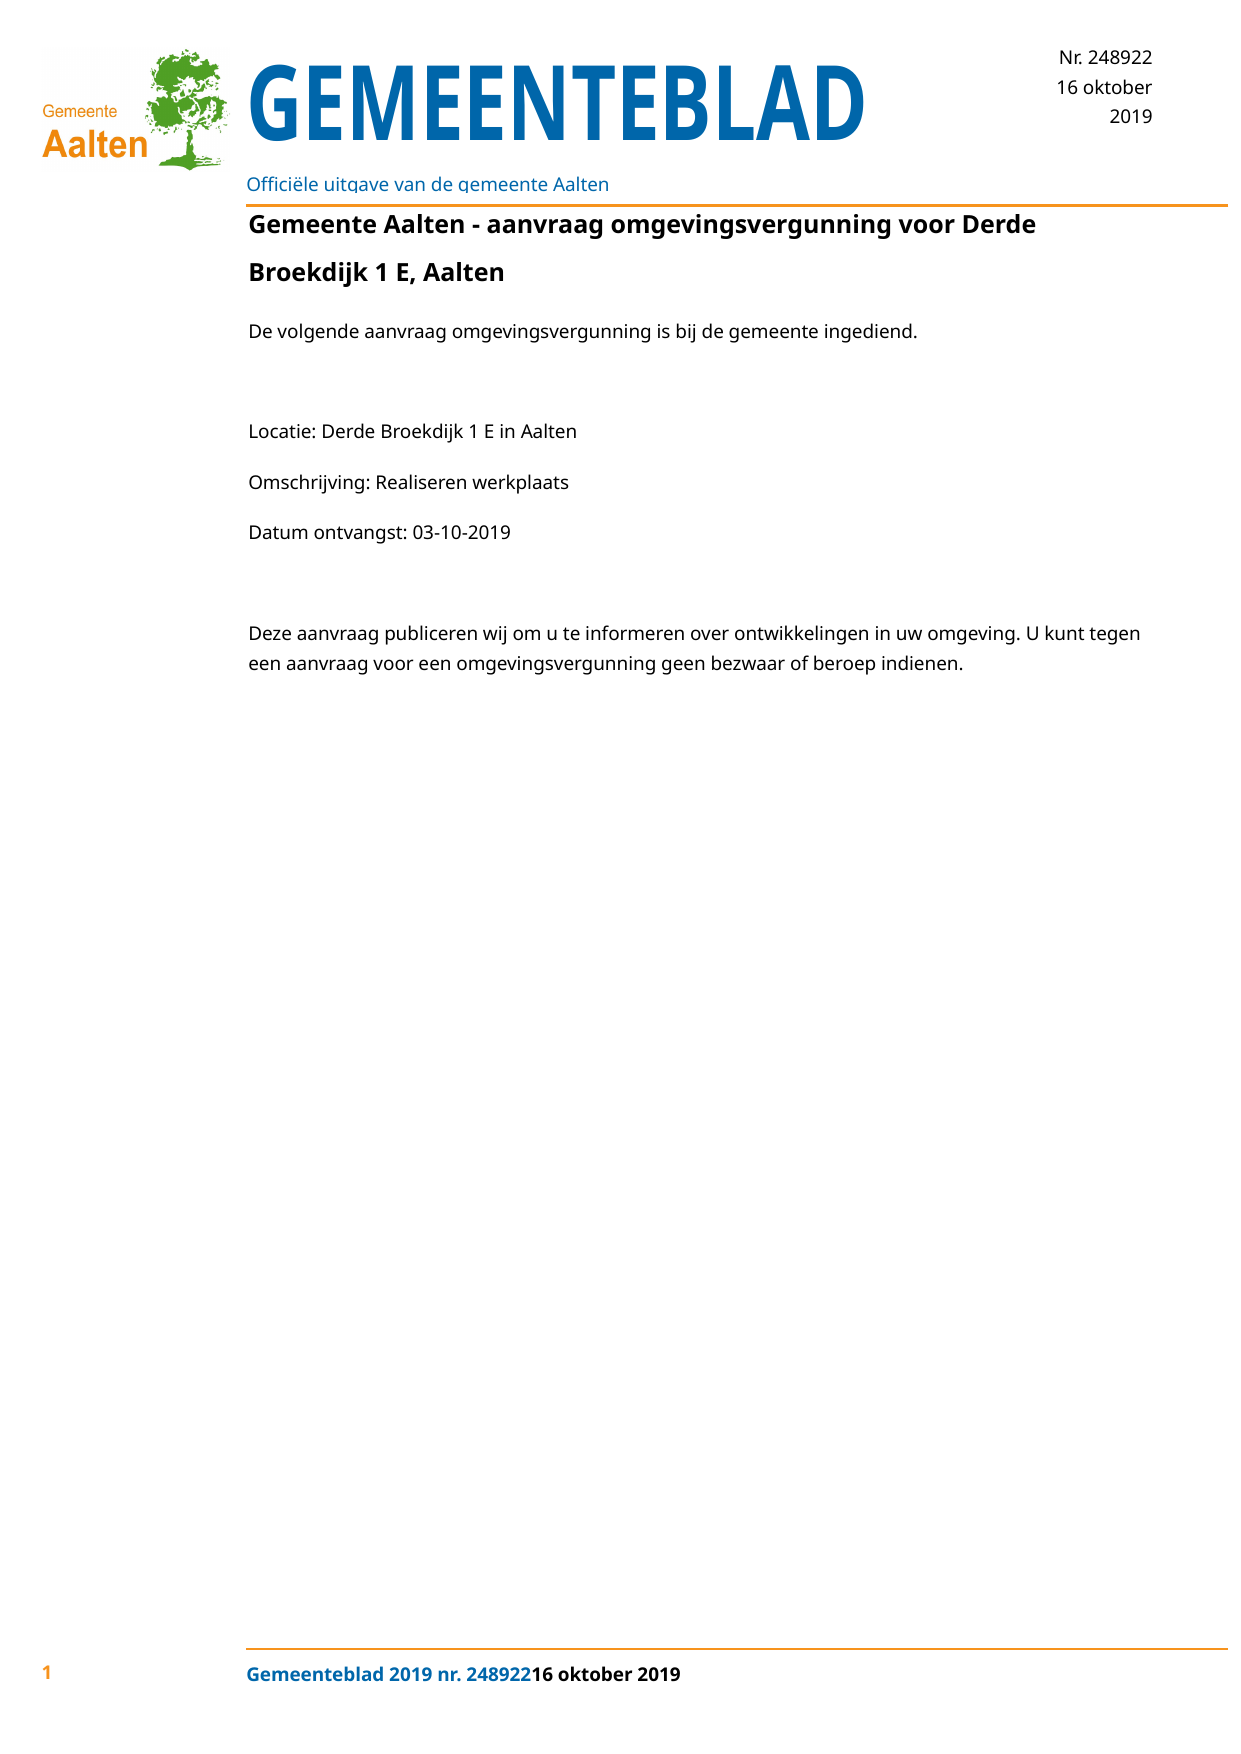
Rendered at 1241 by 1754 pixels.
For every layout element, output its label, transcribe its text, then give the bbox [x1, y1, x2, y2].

text De volgende aanvraag omgevingsvergunning is bij de gemeente ingediend. [248, 318, 1152, 344]
text Locatie: Derde Broekdijk 1 E in Aalten [248, 419, 1152, 444]
text Deze aanvraag publiceren wij om u te informeren over ontwikkelingen in uw omgeving. U kunt tegen een aanvraag voor een omgevingsvergunning geen bezwaar of beroep indienen. [248, 620, 1152, 676]
picture [41, 47, 231, 172]
text Omschrijving: Realiseren werkplaats [248, 469, 1152, 495]
text Datum ontvangst: 03-10-2019 [248, 519, 1152, 545]
text Gemeente Aalten - aanvraag omgevingsvergunning voor Derde Broekdijk 1 E, Aalten [248, 207, 1152, 288]
